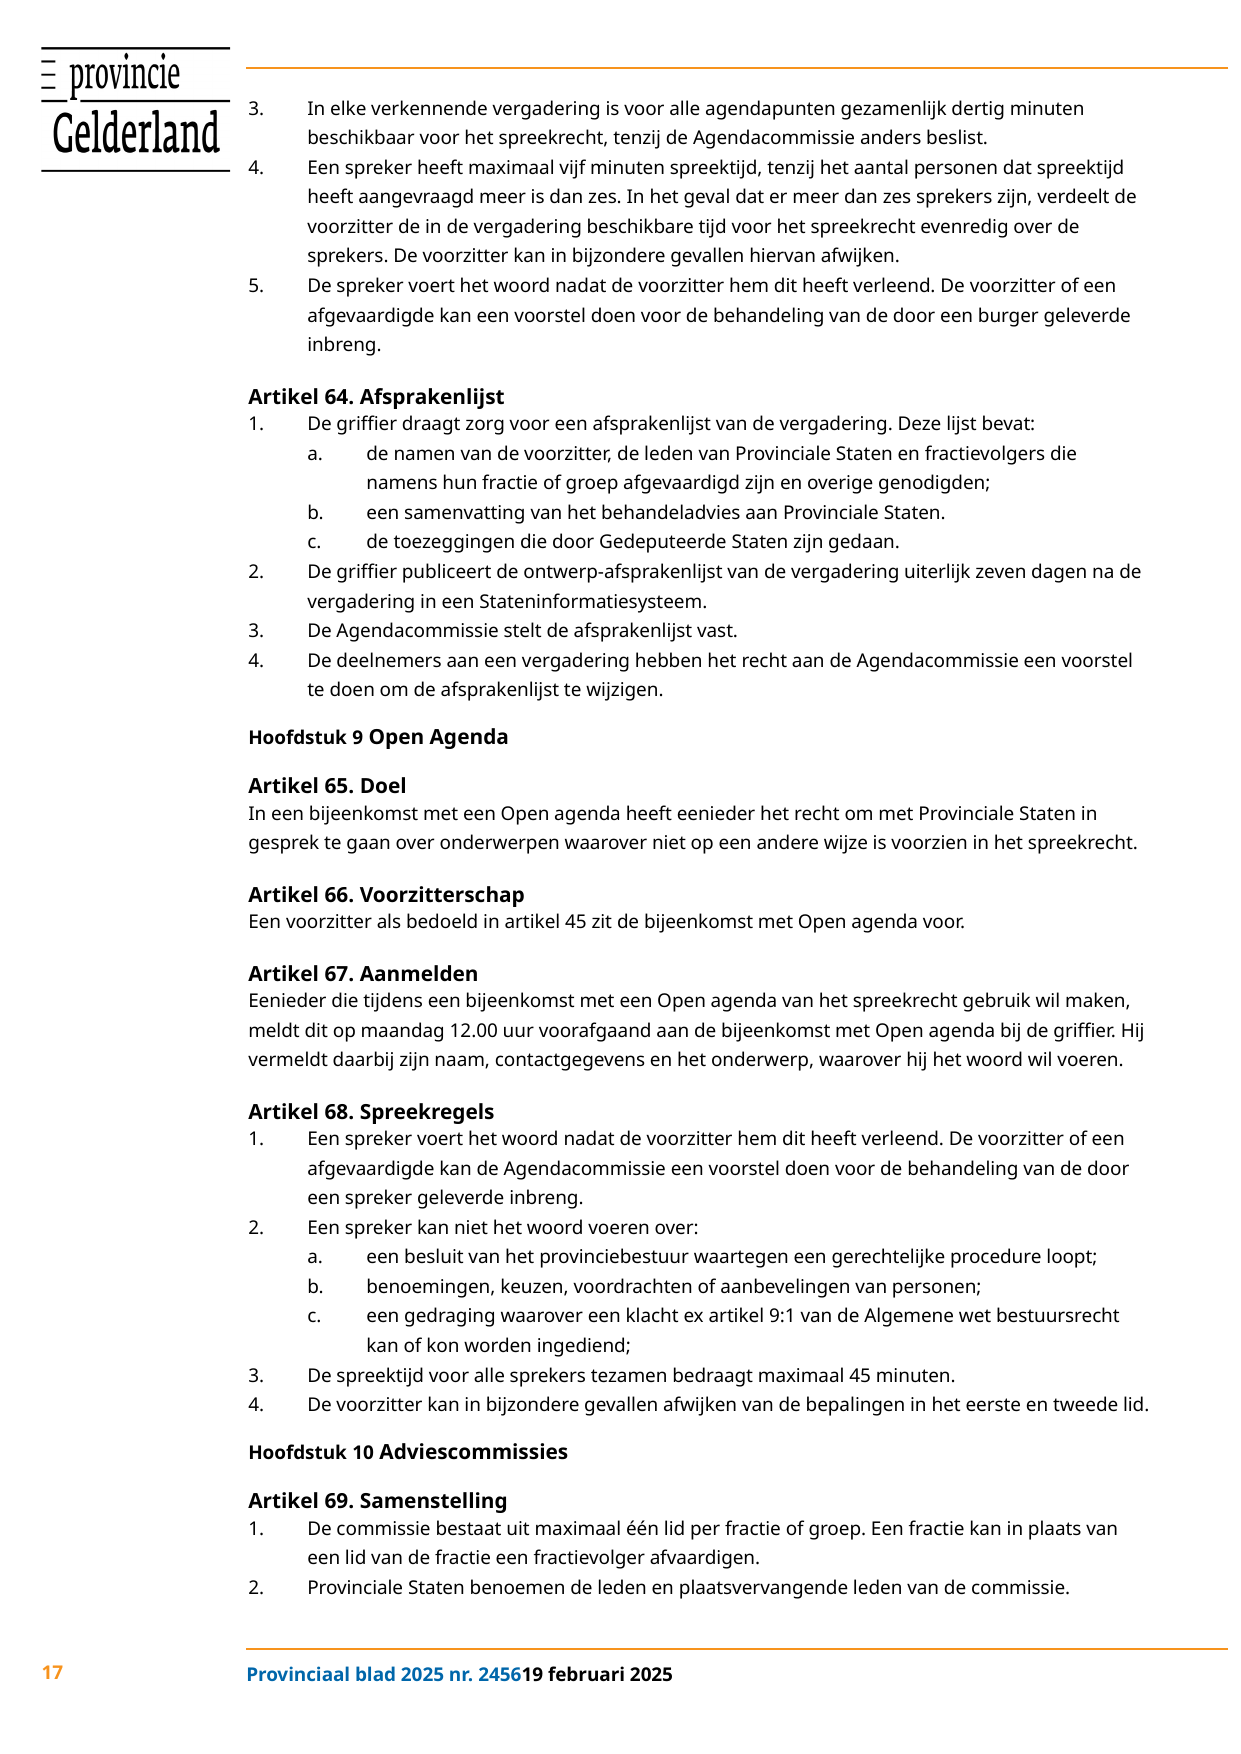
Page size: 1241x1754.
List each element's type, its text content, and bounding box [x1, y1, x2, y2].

text Een voorzitter als bedoeld in artikel 45 zit de bijeenkomst met Open agenda voor. [248, 908, 1152, 934]
list de toezeggingen die door Gedeputeerde Staten zijn gedaan. [307, 529, 1152, 554]
list Een spreker kan niet het woord voeren over: [248, 1214, 1152, 1240]
list De griffier draagt zorg voor een afsprakenlijst van de vergadering. Deze lijst bevat: [248, 410, 1152, 436]
text Artikel 69. Samenstelling [248, 1486, 1152, 1515]
list De voorzitter kan in bijzondere gevallen afwijken van de bepalingen in het eerste en tweede lid. [248, 1391, 1152, 1417]
text Eenieder die tijdens een bijeenkomst met een Open agenda van het spreekrecht gebruik wil maken, meldt dit op maandag 12.00 uur voorafgaand aan de bijeenkomst met Open agenda bij de griffier. Hij vermeldt daarbij zijn naam, contactgegevens en het onderwerp, waarover hij het woord wil voeren. [248, 987, 1152, 1072]
text Hoofdstuk 9 Open Agenda [248, 722, 1152, 751]
text Artikel 67. Aanmelden [248, 959, 1152, 987]
list De Agendacommissie stelt de afsprakenlijst vast. [248, 617, 1152, 643]
picture [41, 47, 231, 172]
list Een spreker voert het woord nadat de voorzitter hem dit heeft verleend. De voorzitter of een afgevaardigde kan de Agendacommissie een voorstel doen voor de behandeling van de door een spreker geleverde inbreng. [248, 1125, 1152, 1210]
list In elke verkennende vergadering is voor alle agendapunten gezamenlijk dertig minuten beschikbaar voor het spreekrecht, tenzij de Agendacommissie anders beslist. [248, 95, 1152, 150]
list een besluit van het provinciebestuur waartegen een gerechtelijke procedure loopt; [307, 1243, 1152, 1269]
list De spreektijd voor alle sprekers tezamen bedraagt maximaal 45 minuten. [248, 1362, 1152, 1388]
list benoemingen, keuzen, voordrachten of aanbevelingen van personen; [307, 1273, 1152, 1299]
list de namen van de voorzitter, de leden van Provinciale Staten en fractievolgers die namens hun fractie of groep afgevaardigd zijn en overige genodigden; [307, 440, 1152, 495]
list De griffier publiceert de ontwerp-afsprakenlijst van de vergadering uiterlijk zeven dagen na de vergadering in een Stateninformatiesysteem. [248, 558, 1152, 613]
text Artikel 68. Spreekregels [248, 1097, 1152, 1125]
list De deelnemers aan een vergadering hebben het recht aan de Agendacommissie een voorstel te doen om de afsprakenlijst te wijzigen. [248, 647, 1152, 702]
list De spreker voert het woord nadat de voorzitter hem dit heeft verleend. De voorzitter of een afgevaardigde kan een voorstel doen voor de behandeling van de door een burger geleverde inbreng. [248, 272, 1152, 357]
text Hoofdstuk 10 Adviescommissies [248, 1437, 1152, 1466]
list een gedraging waarover een klacht ex artikel 9:1 van de Algemene wet bestuursrecht kan of kon worden ingediend; [307, 1303, 1152, 1358]
list een samenvatting van het behandeladvies aan Provinciale Staten. [307, 499, 1152, 525]
text Artikel 65. Doel [248, 771, 1152, 800]
list Provinciale Staten benoemen de leden en plaatsvervangende leden van de commissie. [248, 1574, 1152, 1600]
text In een bijeenkomst met een Open agenda heeft eenieder het recht om met Provinciale Staten in gesprek te gaan over onderwerpen waarover niet op een andere wijze is voorzien in het spreekrecht. [248, 800, 1152, 855]
list De commissie bestaat uit maximaal één lid per fractie of groep. Een fractie kan in plaats van een lid van de fractie een fractievolger afvaardigen. [248, 1515, 1152, 1570]
list Een spreker heeft maximaal vijf minuten spreektijd, tenzij het aantal personen dat spreektijd heeft aangevraagd meer is dan zes. In het geval dat er meer dan zes sprekers zijn, verdeelt de voorzitter de in de vergadering beschikbare tijd voor het spreekrecht evenredig over de sprekers. De voorzitter kan in bijzondere gevallen hiervan afwijken. [248, 154, 1152, 268]
text Artikel 66. Voorzitterschap [248, 880, 1152, 908]
text Artikel 64. Afsprakenlijst [248, 382, 1152, 410]
